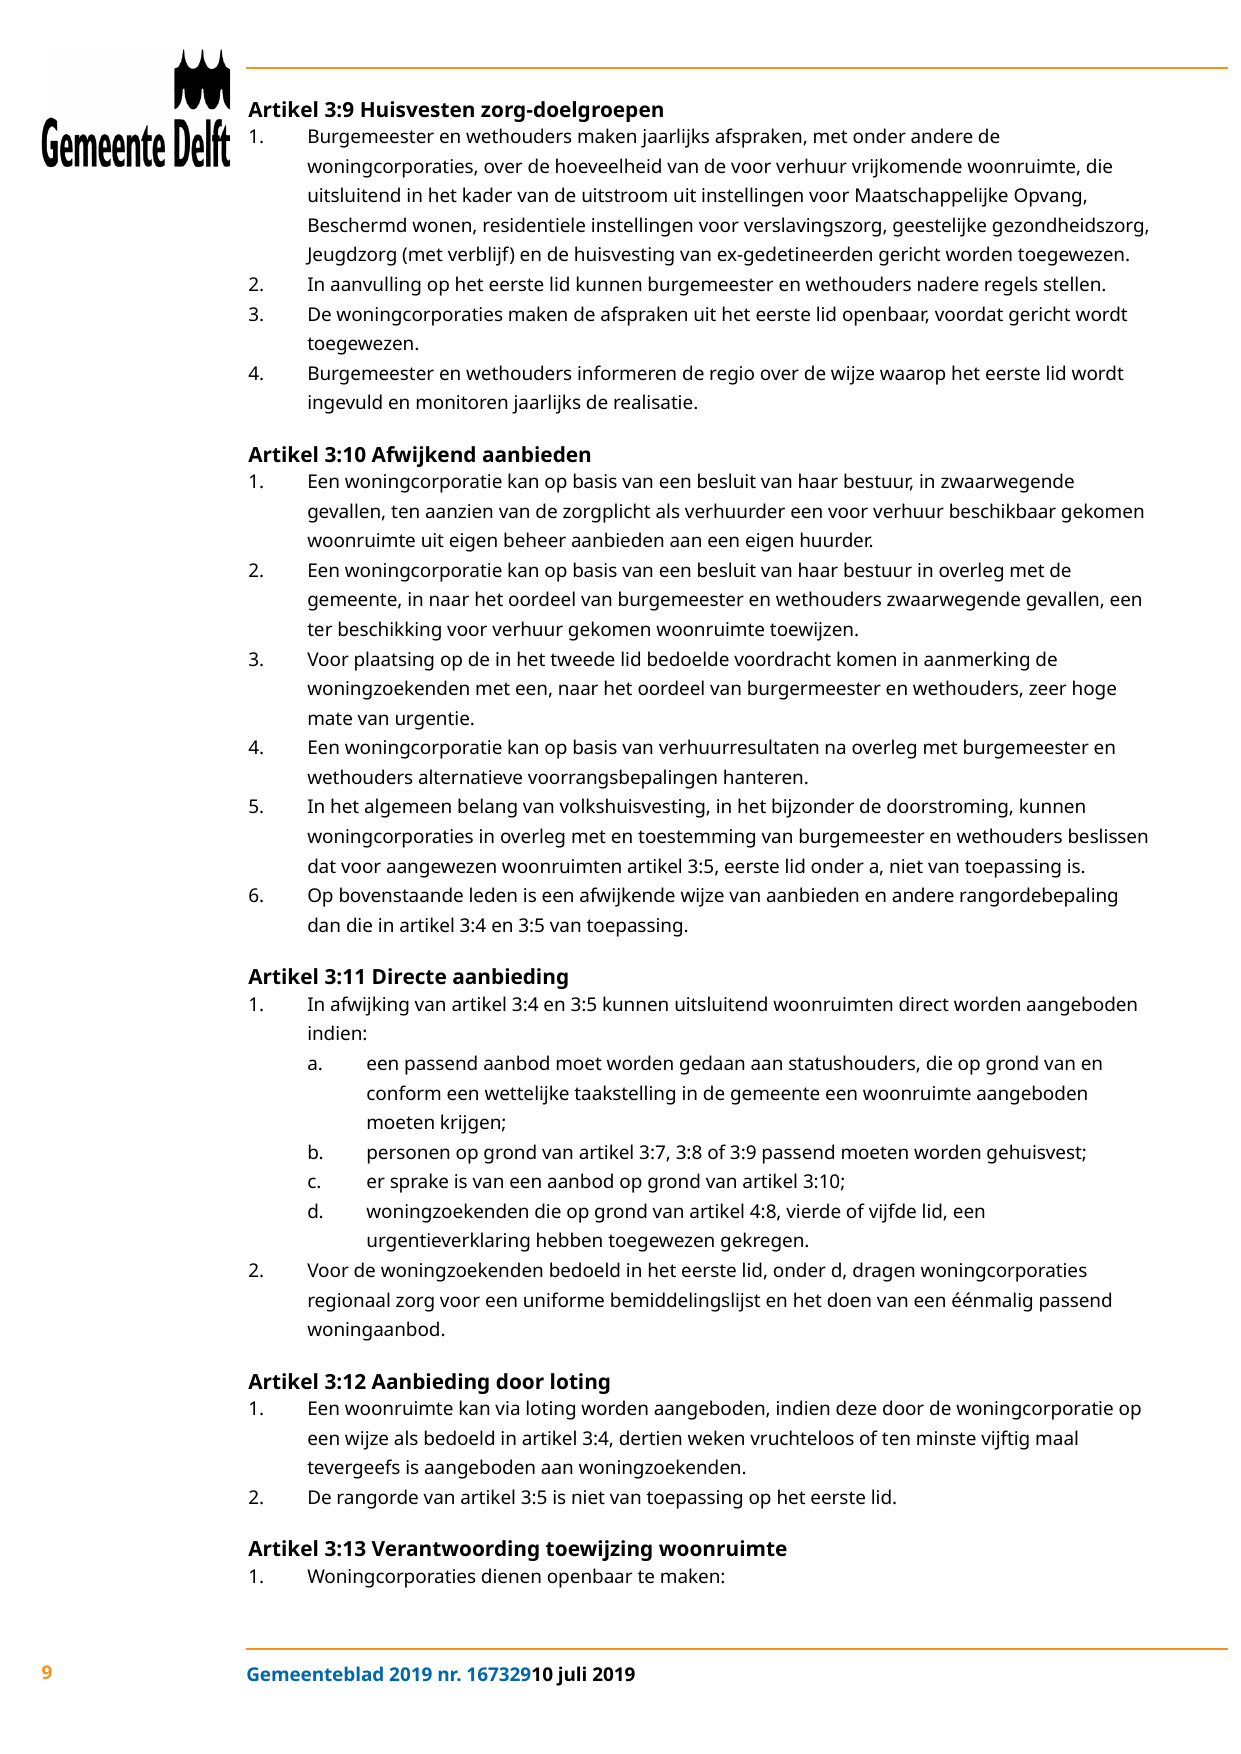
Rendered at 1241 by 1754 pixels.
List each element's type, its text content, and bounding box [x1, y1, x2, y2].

list Burgemeester en wethouders informeren de regio over de wijze waarop het eerste lid wordt ingevuld en monitoren jaarlijks de realisatie. [248, 360, 1152, 415]
list De woningcorporaties maken de afspraken uit het eerste lid openbaar, voordat gericht wordt toegewezen. [248, 301, 1152, 356]
picture [41, 47, 231, 172]
list een passend aanbod moet worden gedaan aan statushouders, die op grond van en conform een wettelijke taakstelling in de gemeente een woonruimte aangeboden moeten krijgen; [307, 1050, 1152, 1135]
list Een woningcorporatie kan op basis van een besluit van haar bestuur, in zwaarwegende gevallen, ten aanzien van de zorgplicht als verhuurder een voor verhuur beschikbaar gekomen woonruimte uit eigen beheer aanbieden aan een eigen huurder. [248, 468, 1152, 553]
list er sprake is van een aanbod op grond van artikel 3:10; [307, 1168, 1152, 1194]
list Een woonruimte kan via loting worden aangeboden, indien deze door de woningcorporatie op een wijze als bedoeld in artikel 3:4, dertien weken vruchteloos of ten minste vijftig maal tevergeefs is aangeboden aan woningzoekenden. [248, 1395, 1152, 1480]
list Een woningcorporatie kan op basis van een besluit van haar bestuur in overleg met de gemeente, in naar het oordeel van burgemeester en wethouders zwaarwegende gevallen, een ter beschikking voor verhuur gekomen woonruimte toewijzen. [248, 557, 1152, 642]
list In aanvulling op het eerste lid kunnen burgemeester en wethouders nadere regels stellen. [248, 271, 1152, 297]
list Woningcorporaties dienen openbaar te maken: [248, 1563, 1152, 1588]
list Op bovenstaande leden is een afwijkende wijze van aanbieden en andere rangordebepaling dan die in artikel 3:4 en 3:5 van toepassing. [248, 882, 1152, 938]
list De rangorde van artikel 3:5 is niet van toepassing op het eerste lid. [248, 1484, 1152, 1510]
text Artikel 3:13 Verantwoording toewijzing woonruimte [248, 1534, 1152, 1563]
list In het algemeen belang van volkshuisvesting, in het bijzonder de doorstroming, kunnen woningcorporaties in overleg met en toestemming van burgemeester en wethouders beslissen dat voor aangewezen woonruimten artikel 3:5, eerste lid onder a, niet van toepassing is. [248, 794, 1152, 879]
list Burgemeester en wethouders maken jaarlijks afspraken, met onder andere de woningcorporaties, over de hoeveelheid van de voor verhuur vrijkomende woonruimte, die uitsluitend in het kader van de uitstroom uit instellingen voor Maatschappelijke Opvang, Beschermd wonen, residentiele instellingen voor verslavingszorg, geestelijke gezondheidszorg, Jeugdzorg (met verblijf) en de huisvesting van ex-gedetineerden gericht worden toegewezen. [248, 123, 1152, 267]
list personen op grond van artikel 3:7, 3:8 of 3:9 passend moeten worden gehuisvest; [307, 1139, 1152, 1164]
text Artikel 3:10 Afwijkend aanbieden [248, 440, 1152, 468]
list Voor de woningzoekenden bedoeld in het eerste lid, onder d, dragen woningcorporaties regionaal zorg voor een uniforme bemiddelingslijst en het doen van een éénmalig passend woningaanbod. [248, 1257, 1152, 1342]
text Artikel 3:9 Huisvesten zorg-doelgroepen [248, 95, 1152, 123]
list Voor plaatsing op de in het tweede lid bedoelde voordracht komen in aanmerking de woningzoekenden met een, naar het oordeel van burgermeester en wethouders, zeer hoge mate van urgentie. [248, 646, 1152, 731]
list woningzoekenden die op grond van artikel 4:8, vierde of vijfde lid, een urgentieverklaring hebben toegewezen gekregen. [307, 1198, 1152, 1253]
text Artikel 3:12 Aanbieding door loting [248, 1367, 1152, 1395]
list Een woningcorporatie kan op basis van verhuurresultaten na overleg met burgemeester en wethouders alternatieve voorrangsbepalingen hanteren. [248, 734, 1152, 790]
text Artikel 3:11 Directe aanbieding [248, 962, 1152, 991]
list In afwijking van artikel 3:4 en 3:5 kunnen uitsluitend woonruimten direct worden aangeboden indien: [248, 991, 1152, 1046]
